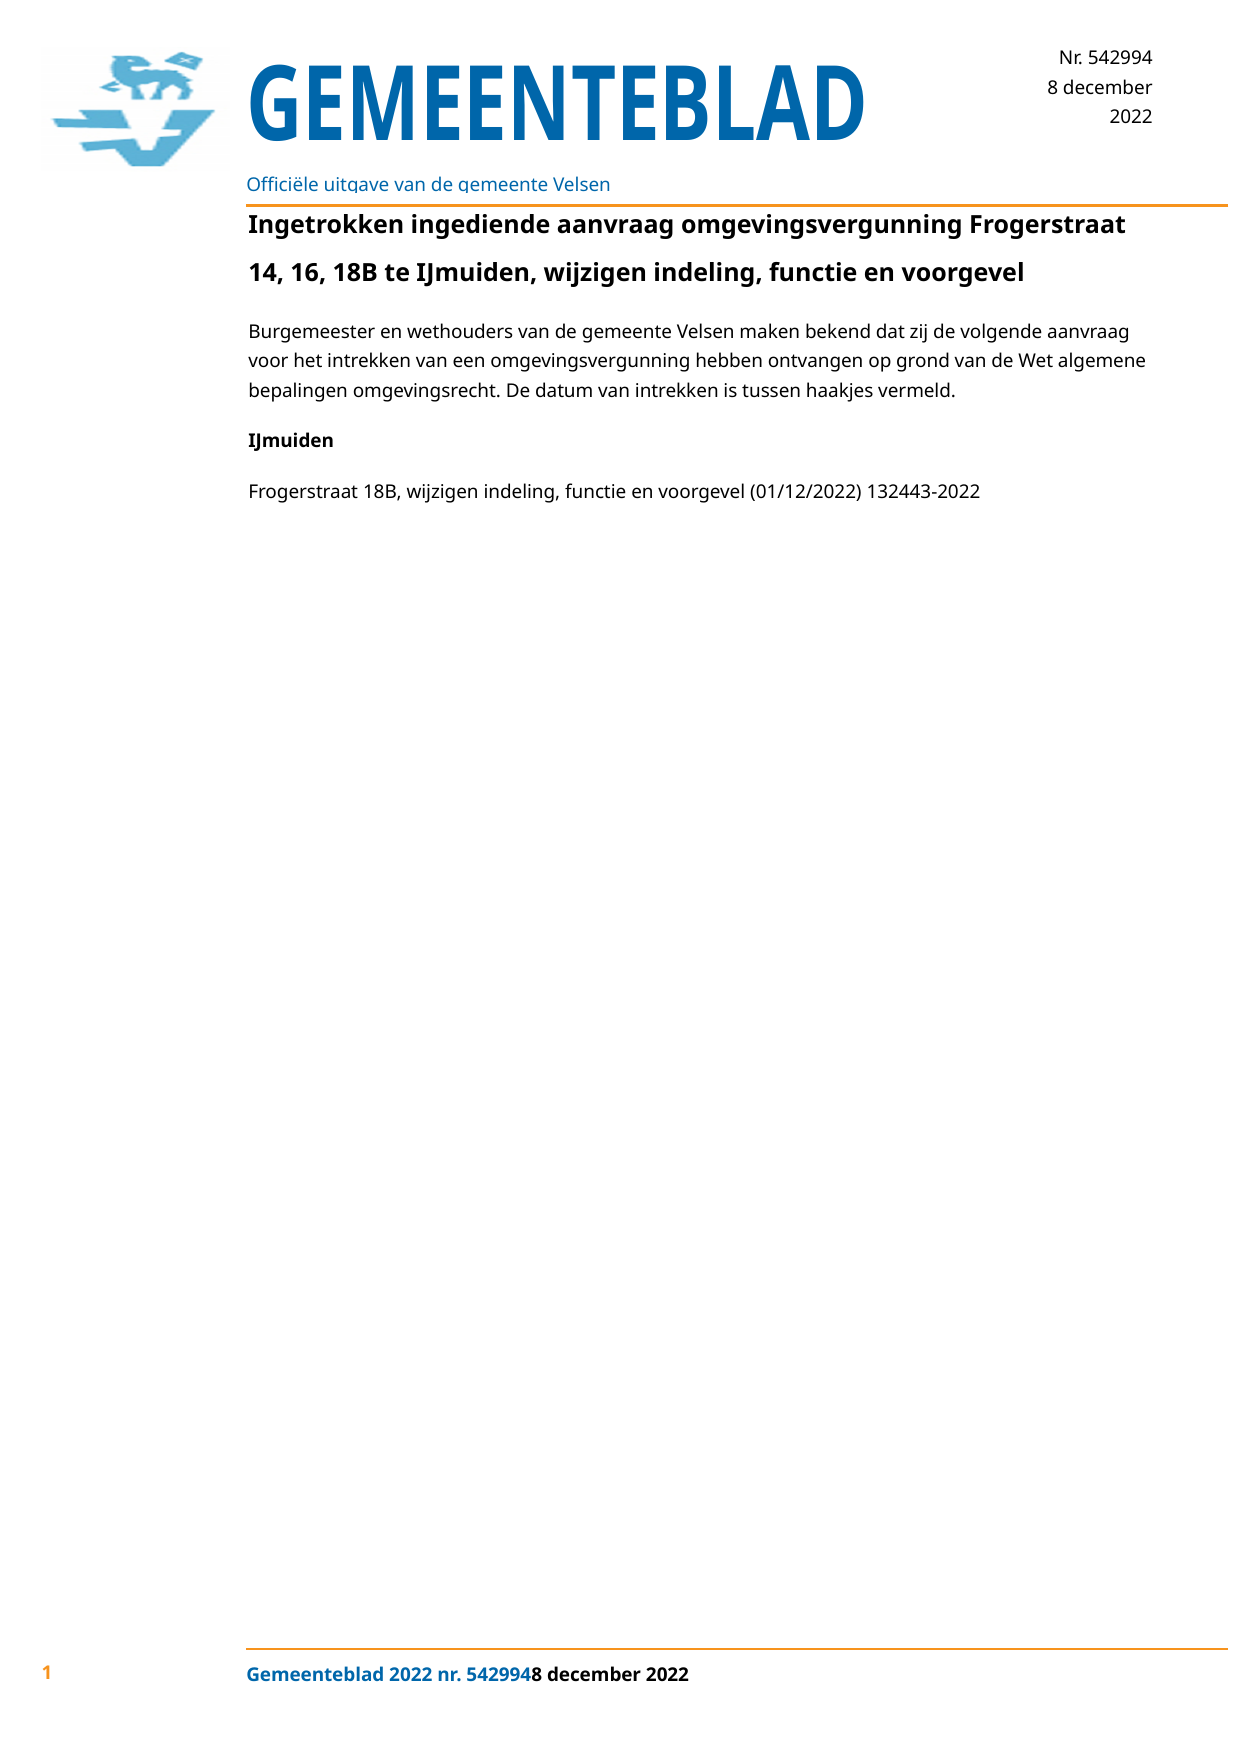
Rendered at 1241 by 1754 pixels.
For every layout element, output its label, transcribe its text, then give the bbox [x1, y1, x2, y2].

text IJmuiden [248, 427, 1152, 453]
text Frogerstraat 18B, wijzigen indeling, functie en voorgevel (01/12/2022) 132443-2022 [248, 478, 1152, 504]
text Ingetrokken ingediende aanvraag omgevingsvergunning Frogerstraat 14, 16, 18B te IJmuiden, wijzigen indeling, functie en voorgevel [248, 207, 1152, 288]
picture [41, 47, 231, 172]
text Burgemeester en wethouders van de gemeente Velsen maken bekend dat zij de volgende aanvraag voor het intrekken van een omgevingsvergunning hebben ontvangen op grond van de Wet algemene bepalingen omgevingsrecht. De datum van intrekken is tussen haakjes vermeld. [248, 318, 1152, 403]
